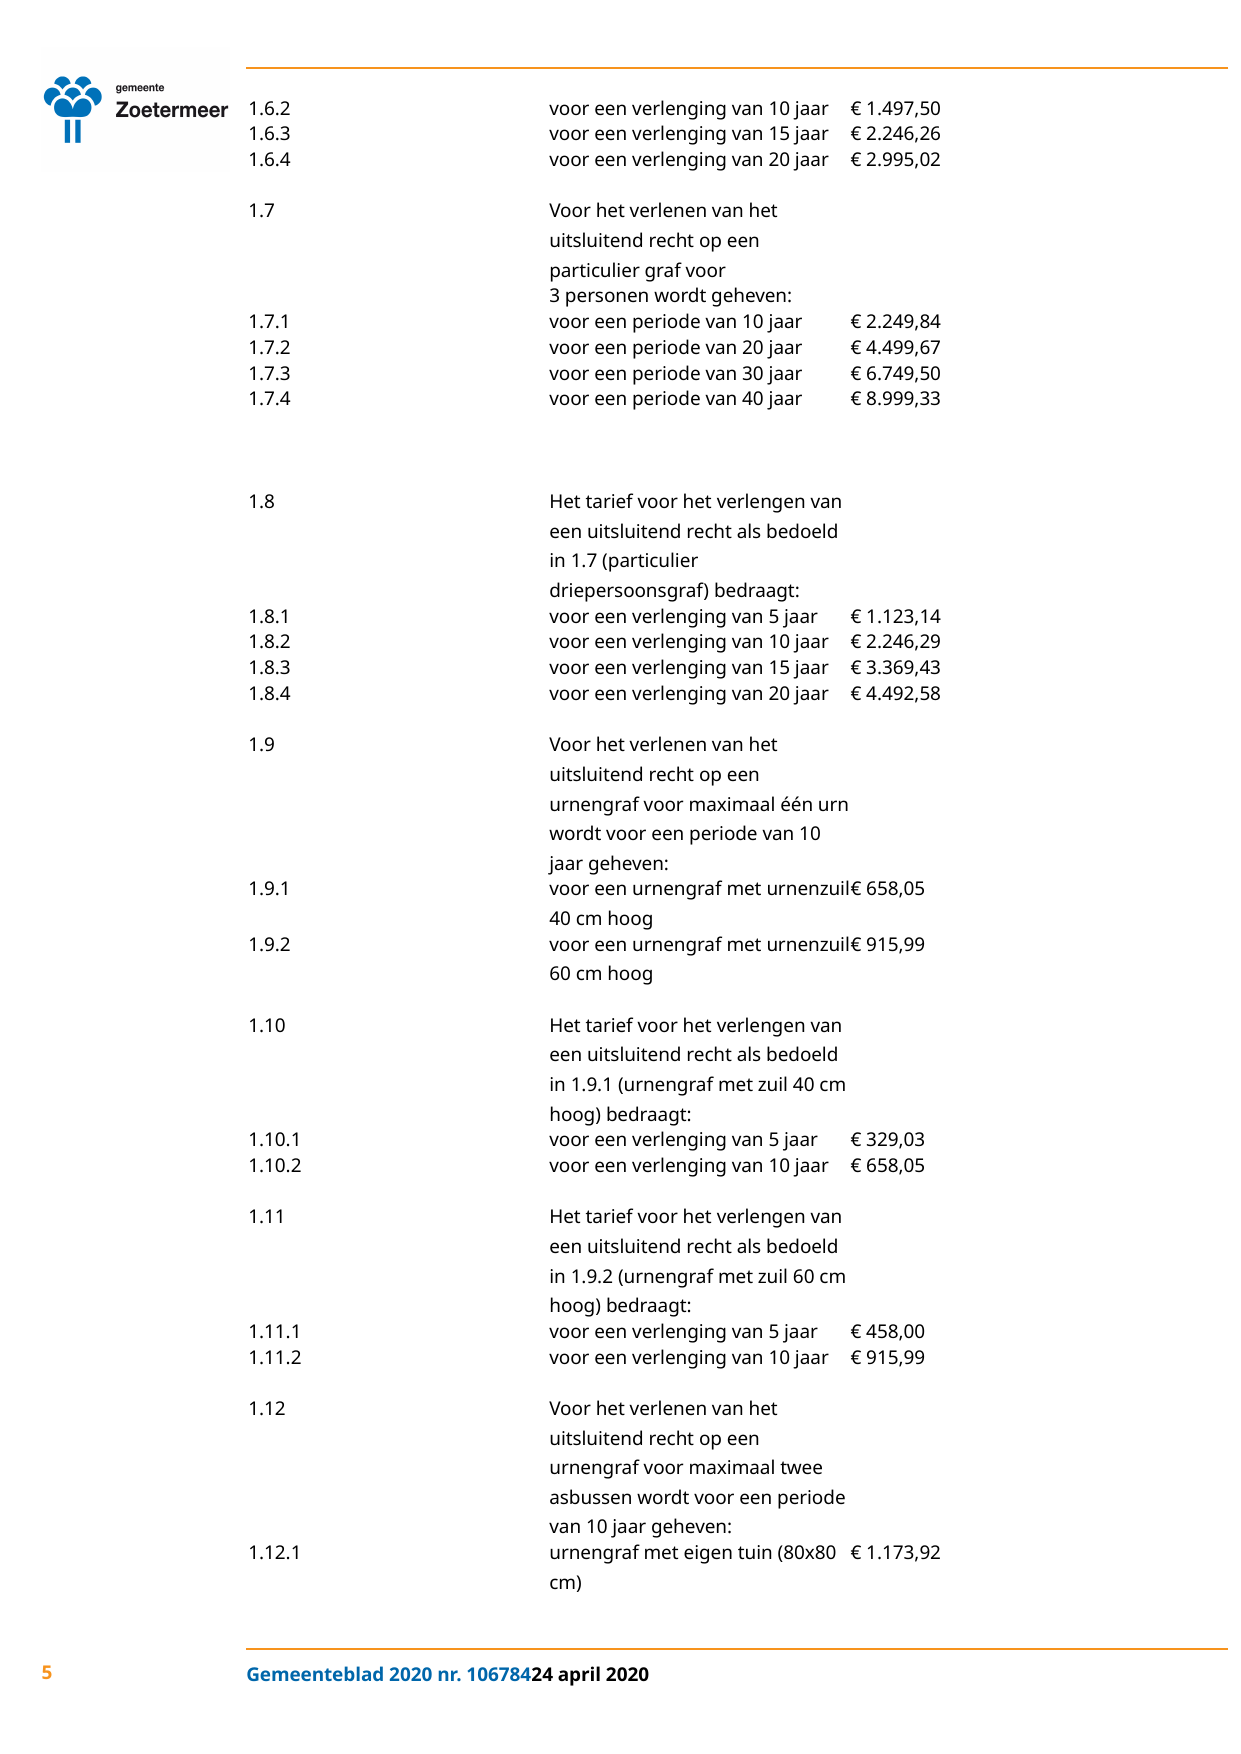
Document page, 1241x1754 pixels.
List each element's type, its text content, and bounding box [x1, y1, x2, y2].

table_cell [850, 172, 1152, 198]
table_cell € 658,05 [850, 876, 1152, 931]
table_cell Voor het verlenen van het uitsluitend recht op een urnengraf voor maximaal één urn wordt voor een periode van 10 jaar geheven: [549, 732, 850, 876]
table_cell Het tarief voor het verlengen van een uitsluitend recht als bedoeld in 1.9.1 (urnengraf met zuil 40 cm hoog) bedraagt: [549, 1012, 850, 1126]
table_cell [549, 1178, 850, 1204]
table_cell 1.9 [248, 732, 549, 876]
table_cell [248, 1178, 549, 1204]
table_cell [248, 986, 549, 1012]
table_cell 1.12.1 [248, 1539, 549, 1595]
table_cell [850, 986, 1152, 1012]
table_cell [549, 411, 850, 437]
table_cell voor een verlenging van 15 jaar [549, 654, 850, 680]
table_cell 1.8.2 [248, 629, 549, 654]
table_cell 1.8 [248, 489, 549, 603]
table_cell € 3.369,43 [850, 654, 1152, 680]
table_cell [850, 732, 1152, 876]
table_cell € 2.249,84 [850, 308, 1152, 334]
table_cell [549, 437, 850, 463]
picture [41, 47, 231, 172]
table_cell 1.7.3 [248, 360, 549, 386]
table_cell [549, 172, 850, 198]
table_cell [248, 706, 549, 732]
table_cell [850, 463, 1152, 488]
table_cell 1.9.2 [248, 931, 549, 986]
table_cell voor een verlenging van 5 jaar [549, 1126, 850, 1152]
table_cell voor een verlenging van 5 jaar [549, 1318, 850, 1344]
table_cell € 1.123,14 [850, 603, 1152, 629]
table_cell [549, 463, 850, 488]
table_cell [248, 283, 549, 308]
table_cell urnengraf met eigen tuin (80x80 cm) [549, 1539, 850, 1595]
table_cell € 1.497,50 [850, 95, 1152, 121]
table_cell Het tarief voor het verlengen van een uitsluitend recht als bedoeld in 1.7 (particulier driepersoonsgraf) bedraagt: [549, 489, 850, 603]
table_cell voor een periode van 10 jaar [549, 308, 850, 334]
table_cell voor een verlenging van 10 jaar [549, 629, 850, 654]
table_cell voor een periode van 20 jaar [549, 334, 850, 360]
table_cell voor een verlenging van 15 jaar [549, 121, 850, 146]
table_cell [850, 1204, 1152, 1318]
table_cell 1.12 [248, 1395, 549, 1539]
table_cell 1.10 [248, 1012, 549, 1126]
table_cell voor een verlenging van 10 jaar [549, 1152, 850, 1178]
table_cell 1.7.4 [248, 386, 549, 411]
table_cell € 658,05 [850, 1152, 1152, 1178]
table_cell € 6.749,50 [850, 360, 1152, 386]
table_cell 1.6.4 [248, 146, 549, 172]
table_cell 1.6.3 [248, 121, 549, 146]
table_cell voor een verlenging van 5 jaar [549, 603, 850, 629]
table_cell Het tarief voor het verlengen van een uitsluitend recht als bedoeld in 1.9.2 (urnengraf met zuil 60 cm hoog) bedraagt: [549, 1204, 850, 1318]
table_cell [850, 489, 1152, 603]
table_cell € 1.173,92 [850, 1539, 1152, 1595]
table_cell [248, 463, 549, 488]
table_cell 1.7 [248, 198, 549, 283]
table_cell 1.7.1 [248, 308, 549, 334]
table_cell Voor het verlenen van het uitsluitend recht op een urnengraf voor maximaal twee asbussen wordt voor een periode van 10 jaar geheven: [549, 1395, 850, 1539]
table_cell [850, 706, 1152, 732]
table_cell [850, 1370, 1152, 1395]
table_cell € 8.999,33 [850, 386, 1152, 411]
table_cell 1.11.1 [248, 1318, 549, 1344]
table_cell [248, 437, 549, 463]
table_cell [549, 986, 850, 1012]
table_cell € 2.246,26 [850, 121, 1152, 146]
table_cell [850, 1395, 1152, 1539]
table_cell voor een verlenging van 10 jaar [549, 1344, 850, 1369]
table_cell [850, 437, 1152, 463]
table_cell € 4.492,58 [850, 680, 1152, 706]
table_cell voor een urnengraf met urnenzuil 40 cm hoog [549, 876, 850, 931]
table_cell 1.11 [248, 1204, 549, 1318]
table_cell [549, 1370, 850, 1395]
table_cell [248, 172, 549, 198]
table_cell [549, 706, 850, 732]
table_cell [850, 198, 1152, 283]
table_cell 3 personen wordt geheven: [549, 283, 850, 308]
table_cell voor een verlenging van 10 jaar [549, 95, 850, 121]
table_cell 1.11.2 [248, 1344, 549, 1369]
table_cell 1.8.1 [248, 603, 549, 629]
table_cell 1.10.2 [248, 1152, 549, 1178]
table_cell voor een verlenging van 20 jaar [549, 146, 850, 172]
table_cell voor een periode van 40 jaar [549, 386, 850, 411]
table_cell 1.7.2 [248, 334, 549, 360]
table_cell € 329,03 [850, 1126, 1152, 1152]
table_cell Voor het verlenen van het uitsluitend recht op een particulier graf voor [549, 198, 850, 283]
table_cell [850, 411, 1152, 437]
table_cell 1.9.1 [248, 876, 549, 931]
table_cell € 458,00 [850, 1318, 1152, 1344]
table_cell 1.10.1 [248, 1126, 549, 1152]
table_cell 1.8.4 [248, 680, 549, 706]
table_cell 1.6.2 [248, 95, 549, 121]
table_cell voor een urnengraf met urnenzuil 60 cm hoog [549, 931, 850, 986]
table_cell [248, 1370, 549, 1395]
table_cell € 915,99 [850, 1344, 1152, 1369]
table_cell € 2.246,29 [850, 629, 1152, 654]
table_cell [850, 283, 1152, 308]
table_cell € 4.499,67 [850, 334, 1152, 360]
table_cell voor een verlenging van 20 jaar [549, 680, 850, 706]
table_cell [850, 1012, 1152, 1126]
table_cell € 2.995,02 [850, 146, 1152, 172]
table_cell [850, 1178, 1152, 1204]
table_cell 1.8.3 [248, 654, 549, 680]
table_cell voor een periode van 30 jaar [549, 360, 850, 386]
table_cell [248, 411, 549, 437]
table_cell € 915,99 [850, 931, 1152, 986]
